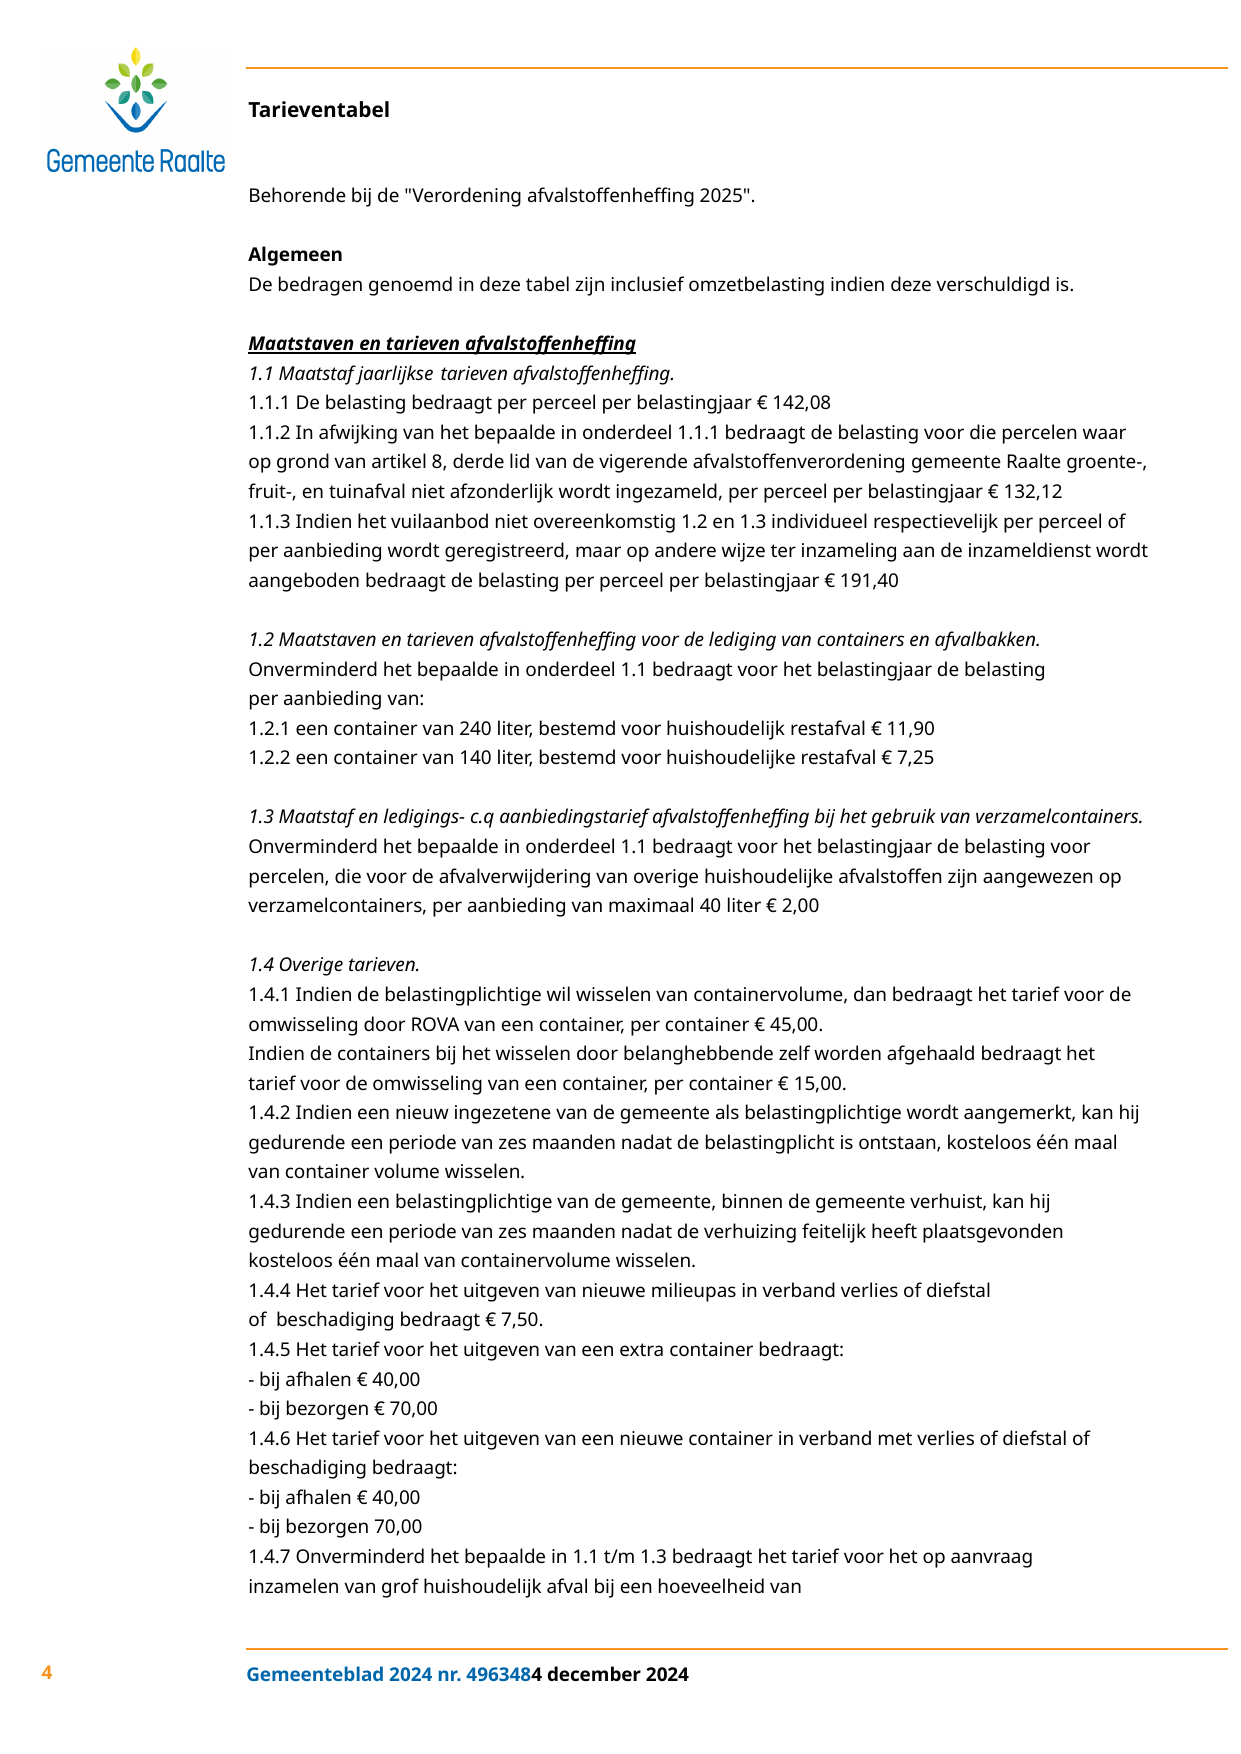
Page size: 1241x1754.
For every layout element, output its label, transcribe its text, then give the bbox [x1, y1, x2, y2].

text 1.2 Maatstaven en tarieven afvalstoffenheffing voor de lediging van containers en afvalbakken. [248, 626, 1152, 652]
text 1.4 Overige tarieven. [248, 952, 1152, 977]
picture [41, 47, 231, 172]
text 1.4.6 Het tarief voor het uitgeven van een nieuwe container in verband met verlies of diefstal of beschadiging bedraagt: [248, 1425, 1152, 1480]
text 1.4.3 Indien een belastingplichtige van de gemeente, binnen de gemeente verhuist, kan hij gedurende een periode van zes maanden nadat de verhuizing feitelijk heeft plaatsgevonden kosteloos één maal van containervolume wisselen. [248, 1188, 1152, 1273]
text - bij bezorgen 70,00 [248, 1514, 1152, 1539]
text 1.3 Maatstaf en ledigings- c.q aanbiedingstarief afvalstoffenheffing bij het gebruik van verzamelcontainers. [248, 804, 1152, 829]
text De bedragen genoemd in deze tabel zijn inclusief omzetbelasting indien deze verschuldigd is. [248, 271, 1152, 297]
text 1.4.1 Indien de belastingplichtige wil wisselen van containervolume, dan bedraagt het tarief voor de omwisseling door ROVA van een container, per container € 45,00. [248, 981, 1152, 1037]
text 1.4.4 Het tarief voor het uitgeven van nieuwe milieupas in verband verlies of diefstal of beschadiging bedraagt € 7,50. [248, 1277, 1152, 1332]
text 1.4.7 Onverminderd het bepaalde in 1.1 t/m 1.3 bedraagt het tarief voor het op aanvraag inzamelen van grof huishoudelijk afval bij een hoeveelheid van [248, 1543, 1152, 1599]
text 1.1.1 De belasting bedraagt per perceel per belastingjaar € 142,08 [248, 389, 1152, 415]
text 1.1.3 Indien het vuilaanbod niet overeenkomstig 1.2 en 1.3 individueel respectievelijk per perceel of per aanbieding wordt geregistreerd, maar op andere wijze ter inzameling aan de inzameldienst wordt aangeboden bedraagt de belasting per perceel per belastingjaar € 191,40 [248, 508, 1152, 593]
text 1.2.1 een container van 240 liter, bestemd voor huishoudelijk restafval € 11,90 [248, 715, 1152, 741]
text - bij afhalen € 40,00 [248, 1484, 1152, 1510]
text Algemeen [248, 242, 1152, 267]
text 1.1 Maatstaf jaarlijkse tarieven afvalstoffenheffing. [248, 360, 1152, 386]
text 1.4.5 Het tarief voor het uitgeven van een extra container bedraagt: [248, 1336, 1152, 1362]
text 1.4.2 Indien een nieuw ingezetene van de gemeente als belastingplichtige wordt aangemerkt, kan hij gedurende een periode van zes maanden nadat de belastingplicht is ontstaan, kosteloos één maal van container volume wisselen. [248, 1099, 1152, 1184]
text Onverminderd het bepaalde in onderdeel 1.1 bedraagt voor het belastingjaar de belasting voor percelen, die voor de afvalverwijdering van overige huishoudelijke afvalstoffen zijn aangewezen op verzamelcontainers, per aanbieding van maximaal 40 liter € 2,00 [248, 833, 1152, 918]
text Onverminderd het bepaalde in onderdeel 1.1 bedraagt voor het belastingjaar de belasting per aanbieding van: [248, 656, 1152, 711]
text - bij afhalen € 40,00 [248, 1366, 1152, 1392]
text Tarieventabel [248, 95, 1152, 123]
text Behorende bij de "Verordening afvalstoffenheffing 2025". [248, 182, 1152, 208]
text Indien de containers bij het wisselen door belanghebbende zelf worden afgehaald bedraagt het tarief voor de omwisseling van een container, per container € 15,00. [248, 1040, 1152, 1096]
text - bij bezorgen € 70,00 [248, 1395, 1152, 1421]
text Maatstaven en tarieven afvalstoffenheffing [248, 330, 1152, 356]
text 1.2.2 een container van 140 liter, bestemd voor huishoudelijke restafval € 7,25 [248, 744, 1152, 770]
text 1.1.2 In afwijking van het bepaalde in onderdeel 1.1.1 bedraagt de belasting voor die percelen waar op grond van artikel 8, derde lid van de vigerende afvalstoffenverordening gemeente Raalte groente-, fruit-, en tuinafval niet afzonderlijk wordt ingezameld, per perceel per belastingjaar € 132,12 [248, 419, 1152, 504]
